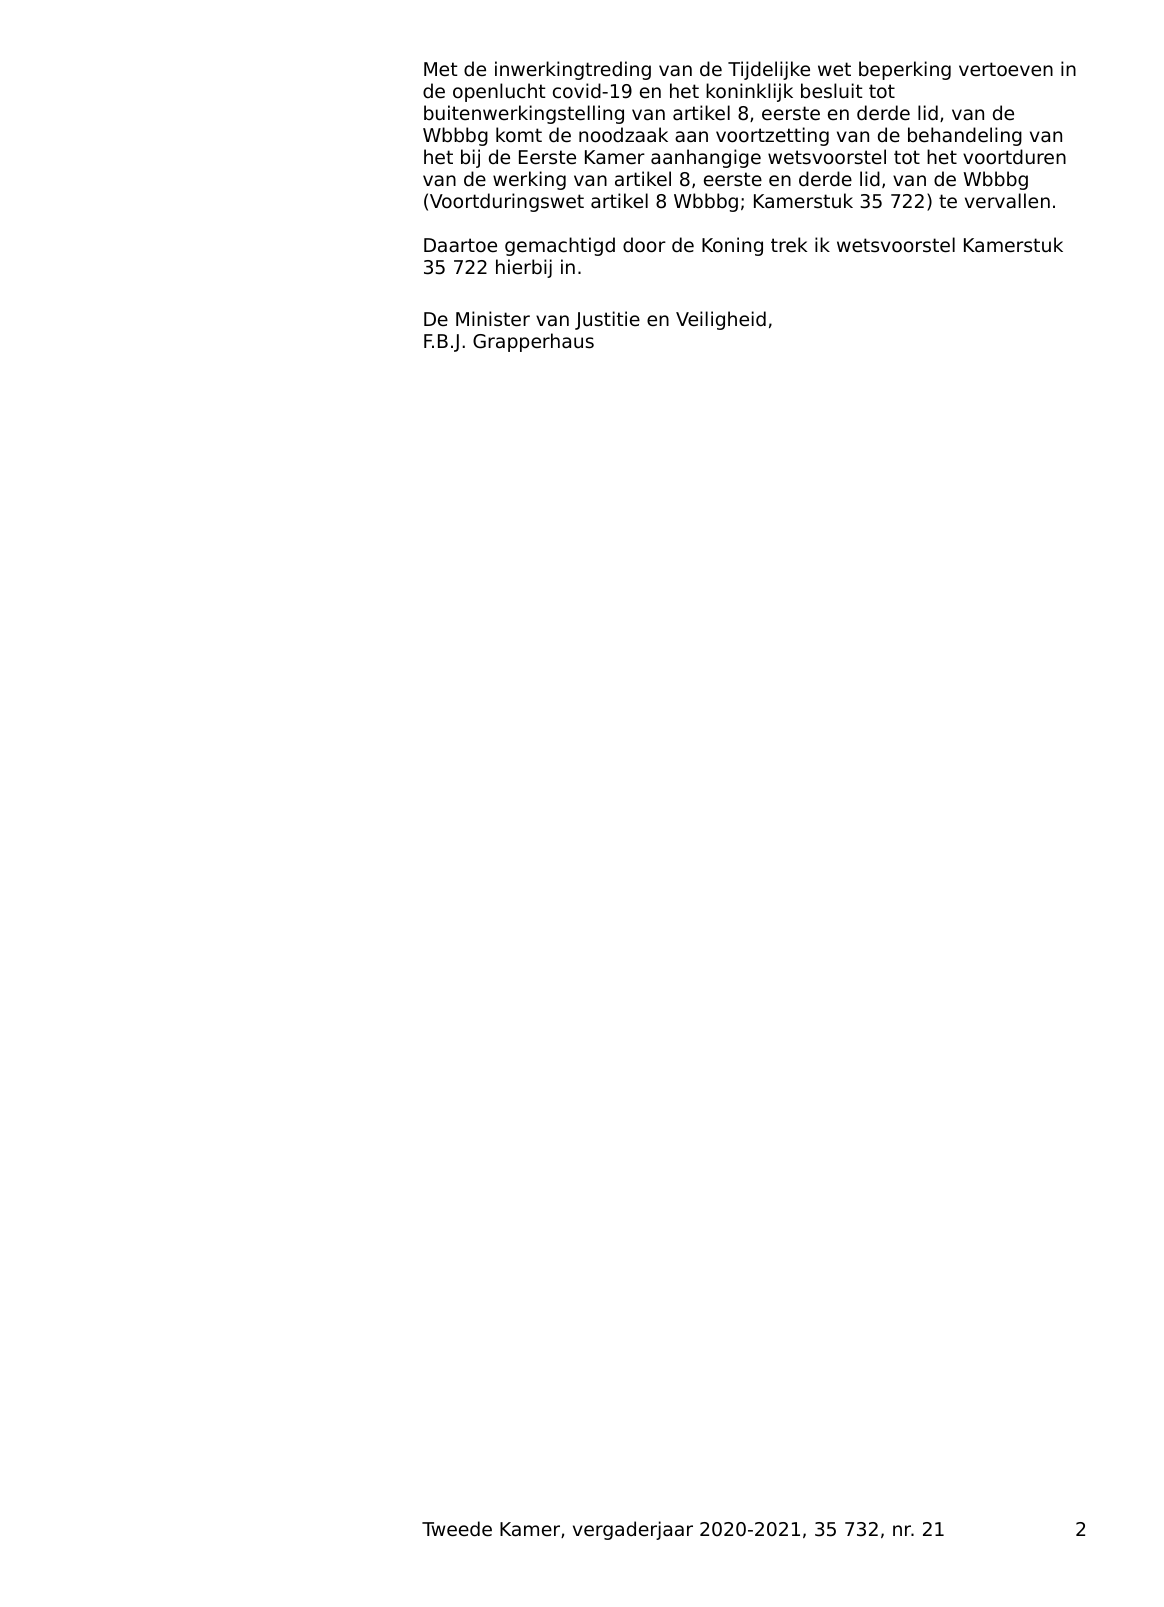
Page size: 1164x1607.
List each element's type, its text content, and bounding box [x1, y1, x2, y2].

text De Minister van Justitie en Veiligheid, F.B.J. Grapperhaus [422, 309, 1087, 353]
text Met de inwerkingtreding van de Tijdelijke wet beperking vertoeven in de openlucht covid-19 en het koninklijk besluit tot buitenwerkingstelling van artikel 8, eerste en derde lid, van de Wbbbg komt de noodzaak aan voortzetting van de behandeling van het bij de Eerste Kamer aanhangige wetsvoorstel tot het voortduren van de werking van artikel 8, eerste en derde lid, van de Wbbbg (Voortduringswet artikel 8 Wbbbg; Kamerstuk 35 722) te vervallen. [422, 59, 1087, 213]
text Daartoe gemachtigd door de Koning trek ik wetsvoorstel Kamerstuk 35 722 hierbij in. [422, 235, 1087, 279]
